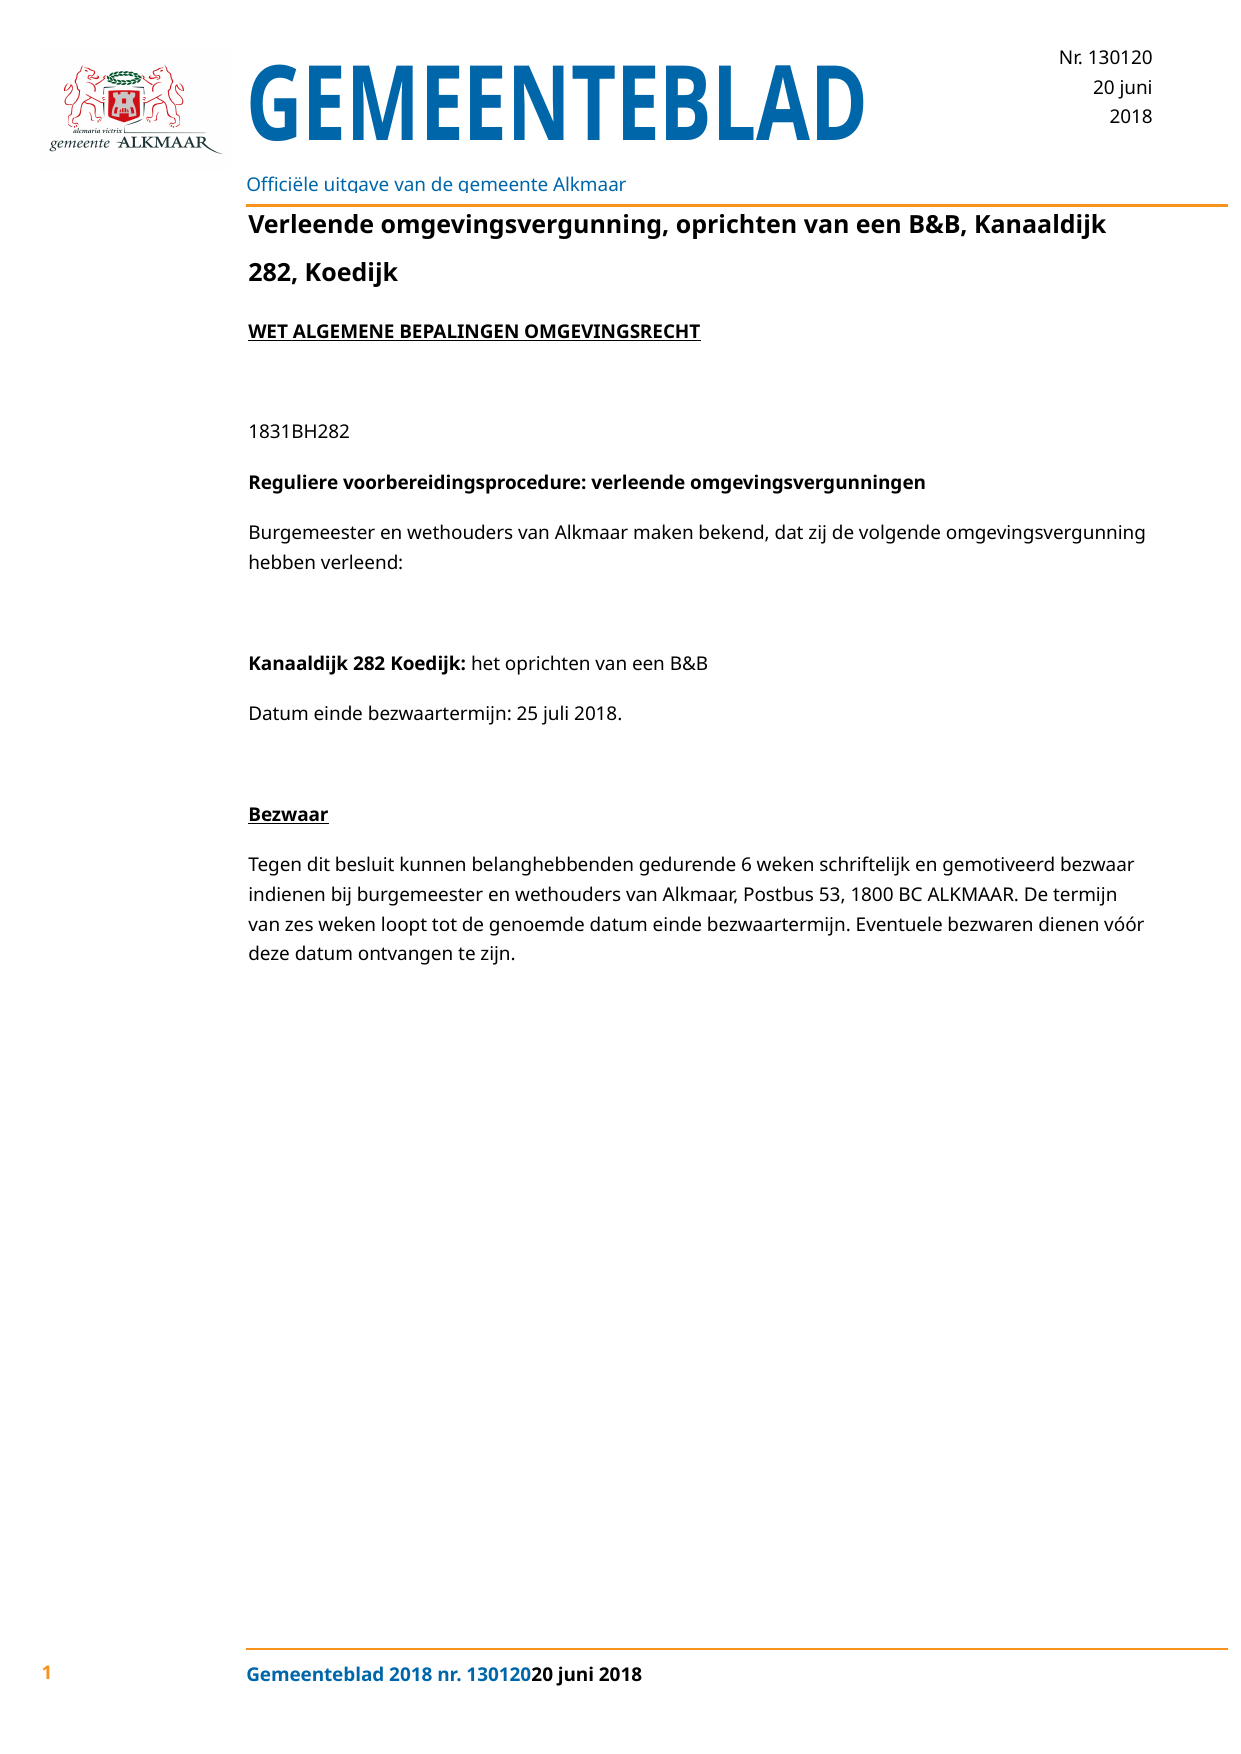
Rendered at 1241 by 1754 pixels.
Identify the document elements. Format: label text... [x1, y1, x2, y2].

text Verleende omgevingsvergunning, oprichten van een B&B, Kanaaldijk 282, Koedijk [248, 207, 1152, 288]
text Tegen dit besluit kunnen belanghebbenden gedurende 6 weken schriftelijk en gemotiveerd bezwaar indienen bij burgemeester en wethouders van Alkmaar, Postbus 53, 1800 BC ALKMAAR. De termijn van zes weken loopt tot de genoemde datum einde bezwaartermijn. Eventuele bezwaren dienen vóór deze datum ontvangen te zijn. [248, 852, 1152, 966]
text WET ALGEMENE BEPALINGEN OMGEVINGSRECHT [248, 318, 1152, 344]
text Reguliere voorbereidingsprocedure: verleende omgevingsvergunningen [248, 469, 1152, 495]
text Datum einde bezwaartermijn: 25 juli 2018. [248, 700, 1152, 726]
picture [41, 47, 231, 172]
text 1831BH282 [248, 419, 1152, 444]
text Bezwaar [248, 801, 1152, 827]
text Burgemeester en wethouders van Alkmaar maken bekend, dat zij de volgende omgevingsvergunning hebben verleend: [248, 519, 1152, 575]
text Kanaaldijk 282 Koedijk: het oprichten van een B&B [248, 650, 1152, 676]
